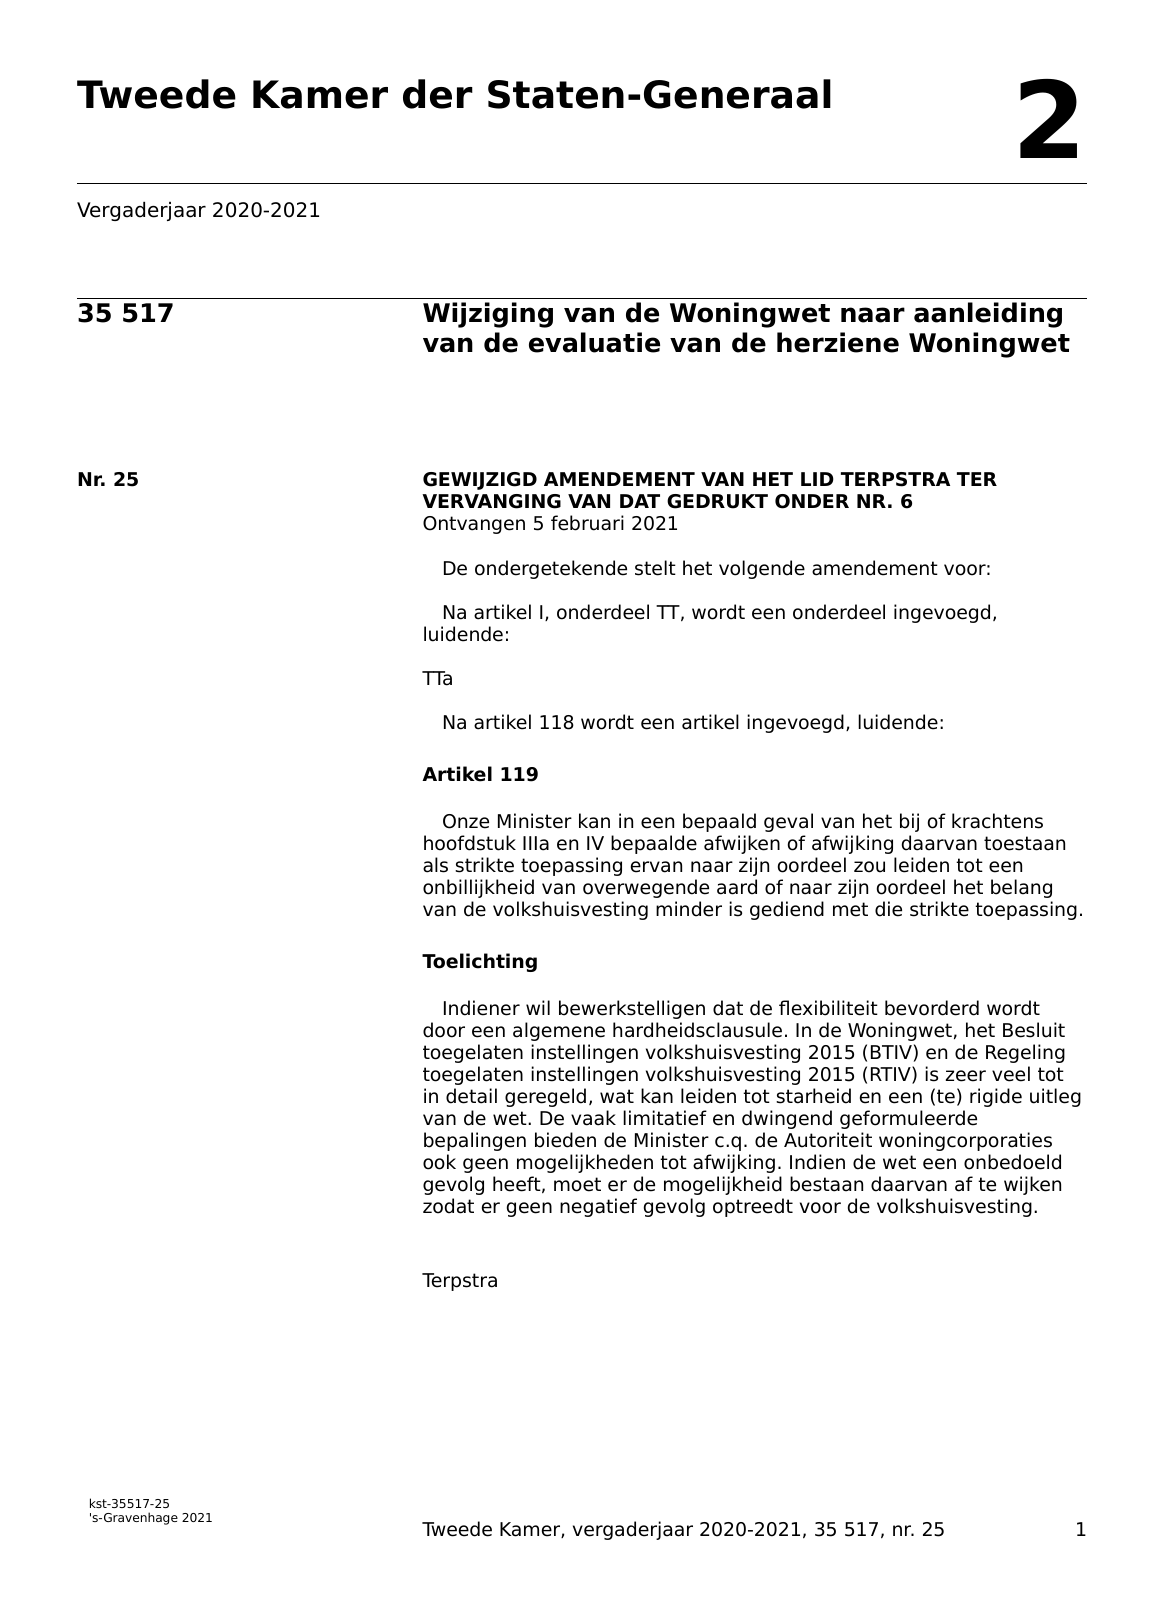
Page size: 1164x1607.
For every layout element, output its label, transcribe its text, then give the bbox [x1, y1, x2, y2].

table_header 2 [886, 59, 1087, 183]
text Na artikel 118 wordt een artikel ingevoegd, luidende: [422, 712, 1087, 734]
text Onze Minister kan in een bepaald geval van het bij of krachtens hoofdstuk IIIa en IV bepaalde afwijken of afwijking daarvan toestaan als strikte toepassing ervan naar zijn oordeel zou leiden tot een onbillijkheid van overwegende aard of naar zijn oordeel het belang van de volkshuisvesting minder is gediend met die strikte toepassing. [422, 811, 1087, 921]
text TTa [422, 668, 1087, 690]
text 's-Gravenhage 2021 [88, 1511, 323, 1525]
text Terpstra [422, 1248, 1087, 1292]
subtitle Nr. 25 GEWIJZIGD AMENDEMENT VAN HET LID TERPSTRA TER VERVANGING VAN DAT GEDRUKT ONDER NR. 6 [77, 469, 1087, 513]
table_header Tweede Kamer der Staten-Generaal [77, 59, 886, 183]
subtitle Toelichting [422, 951, 1087, 973]
subtitle 35 517 Wijziging van de Woningwet naar aanleiding van de evaluatie van de herziene Woningwet [77, 299, 1087, 358]
text De ondergetekende stelt het volgende amendement voor: [422, 557, 1087, 579]
text kst-35517-25 [88, 1497, 323, 1511]
text Indiener wil bewerkstelligen dat de flexibiliteit bevorderd wordt door een algemene hardheidsclausule. In de Woningwet, het Besluit toegelaten instellingen volkshuisvesting 2015 (BTIV) en de Regeling toegelaten instellingen volkshuisvesting 2015 (RTIV) is zeer veel tot in detail geregeld, wat kan leiden tot starheid en een (te) rigide uitleg van de wet. De vaak limitatief en dwingend geformuleerde bepalingen bieden de Minister c.q. de Autoriteit woningcorporaties ook geen mogelijkheden tot afwijking. Indien de wet een onbedoeld gevolg heeft, moet er de mogelijkheid bestaan daarvan af te wijken zodat er geen negatief gevolg optreedt voor de volkshuisvesting. [422, 998, 1087, 1218]
text Ontvangen 5 februari 2021 [422, 513, 1087, 535]
table_cell Vergaderjaar 2020-2021 [77, 184, 1087, 298]
subtitle Artikel 119 [422, 764, 1087, 786]
text Na artikel I, onderdeel TT, wordt een onderdeel ingevoegd, luidende: [422, 602, 1087, 646]
